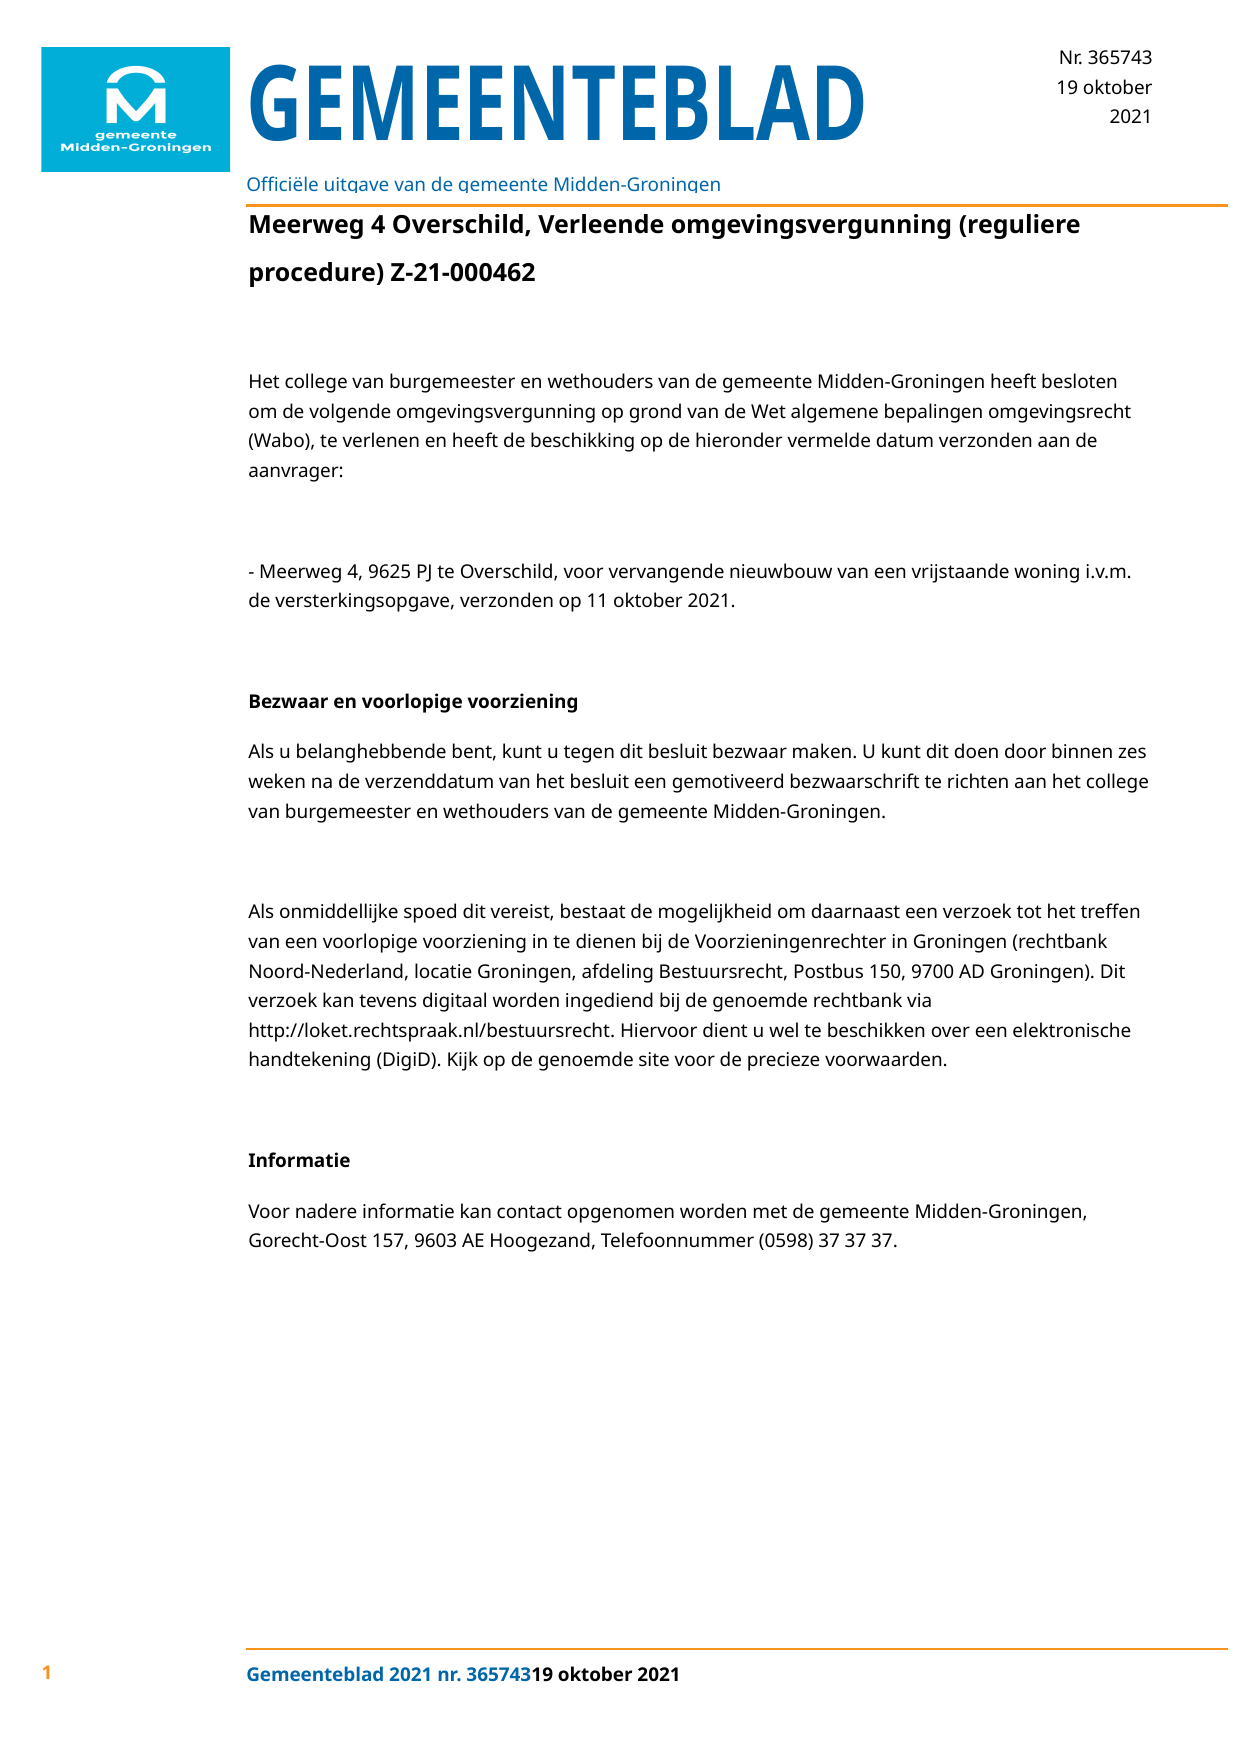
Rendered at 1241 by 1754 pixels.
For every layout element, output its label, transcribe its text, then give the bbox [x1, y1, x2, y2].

text Bezwaar en voorlopige voorziening [248, 688, 1152, 714]
text - Meerweg 4, 9625 PJ te Overschild, voor vervangende nieuwbouw van een vrijstaande woning i.v.m. de versterkingsopgave, verzonden op 11 oktober 2021. [248, 558, 1152, 613]
text Als onmiddellijke spoed dit vereist, bestaat de mogelijkheid om daarnaast een verzoek tot het treffen van een voorlopige voorziening in te dienen bij de Voorzieningenrechter in Groningen (rechtbank Noord-Nederland, locatie Groningen, afdeling Bestuursrecht, Postbus 150, 9700 AD Groningen). Dit verzoek kan tevens digitaal worden ingediend bij de genoemde rechtbank via http://loket.rechtspraak.nl/bestuursrecht. Hiervoor dient u wel te beschikken over een elektronische handtekening (DigiD). Kijk op de genoemde site voor de precieze voorwaarden. [248, 899, 1152, 1072]
text Meerweg 4 Overschild, Verleende omgevingsvergunning (reguliere procedure) Z-21-000462 [248, 207, 1152, 288]
text Voor nadere informatie kan contact opgenomen worden met de gemeente Midden-Groningen, Gorecht-Oost 157, 9603 AE Hoogezand, Telefoonnummer (0598) 37 37 37. [248, 1198, 1152, 1253]
picture [108, 66, 164, 82]
picture [184, 146, 190, 153]
text Als u belanghebbende bent, kunt u tegen dit besluit bezwaar maken. U kunt dit doen door binnen zes weken na de verzenddatum van het besluit een gemotiveerd bezwaarschrift te richten aan het college van burgemeester en wethouders van de gemeente Midden-Groningen. [248, 739, 1152, 824]
picture [107, 89, 165, 122]
text Het college van burgemeester en wethouders van de gemeente Midden-Groningen heeft besloten om de volgende omgevingsvergunning op grond van de Wet algemene bepalingen omgevingsrecht (Wabo), te verlenen en heeft de beschikking op de hieronder vermelde datum verzonden aan de aanvrager: [248, 368, 1152, 483]
text Informatie [248, 1147, 1152, 1173]
